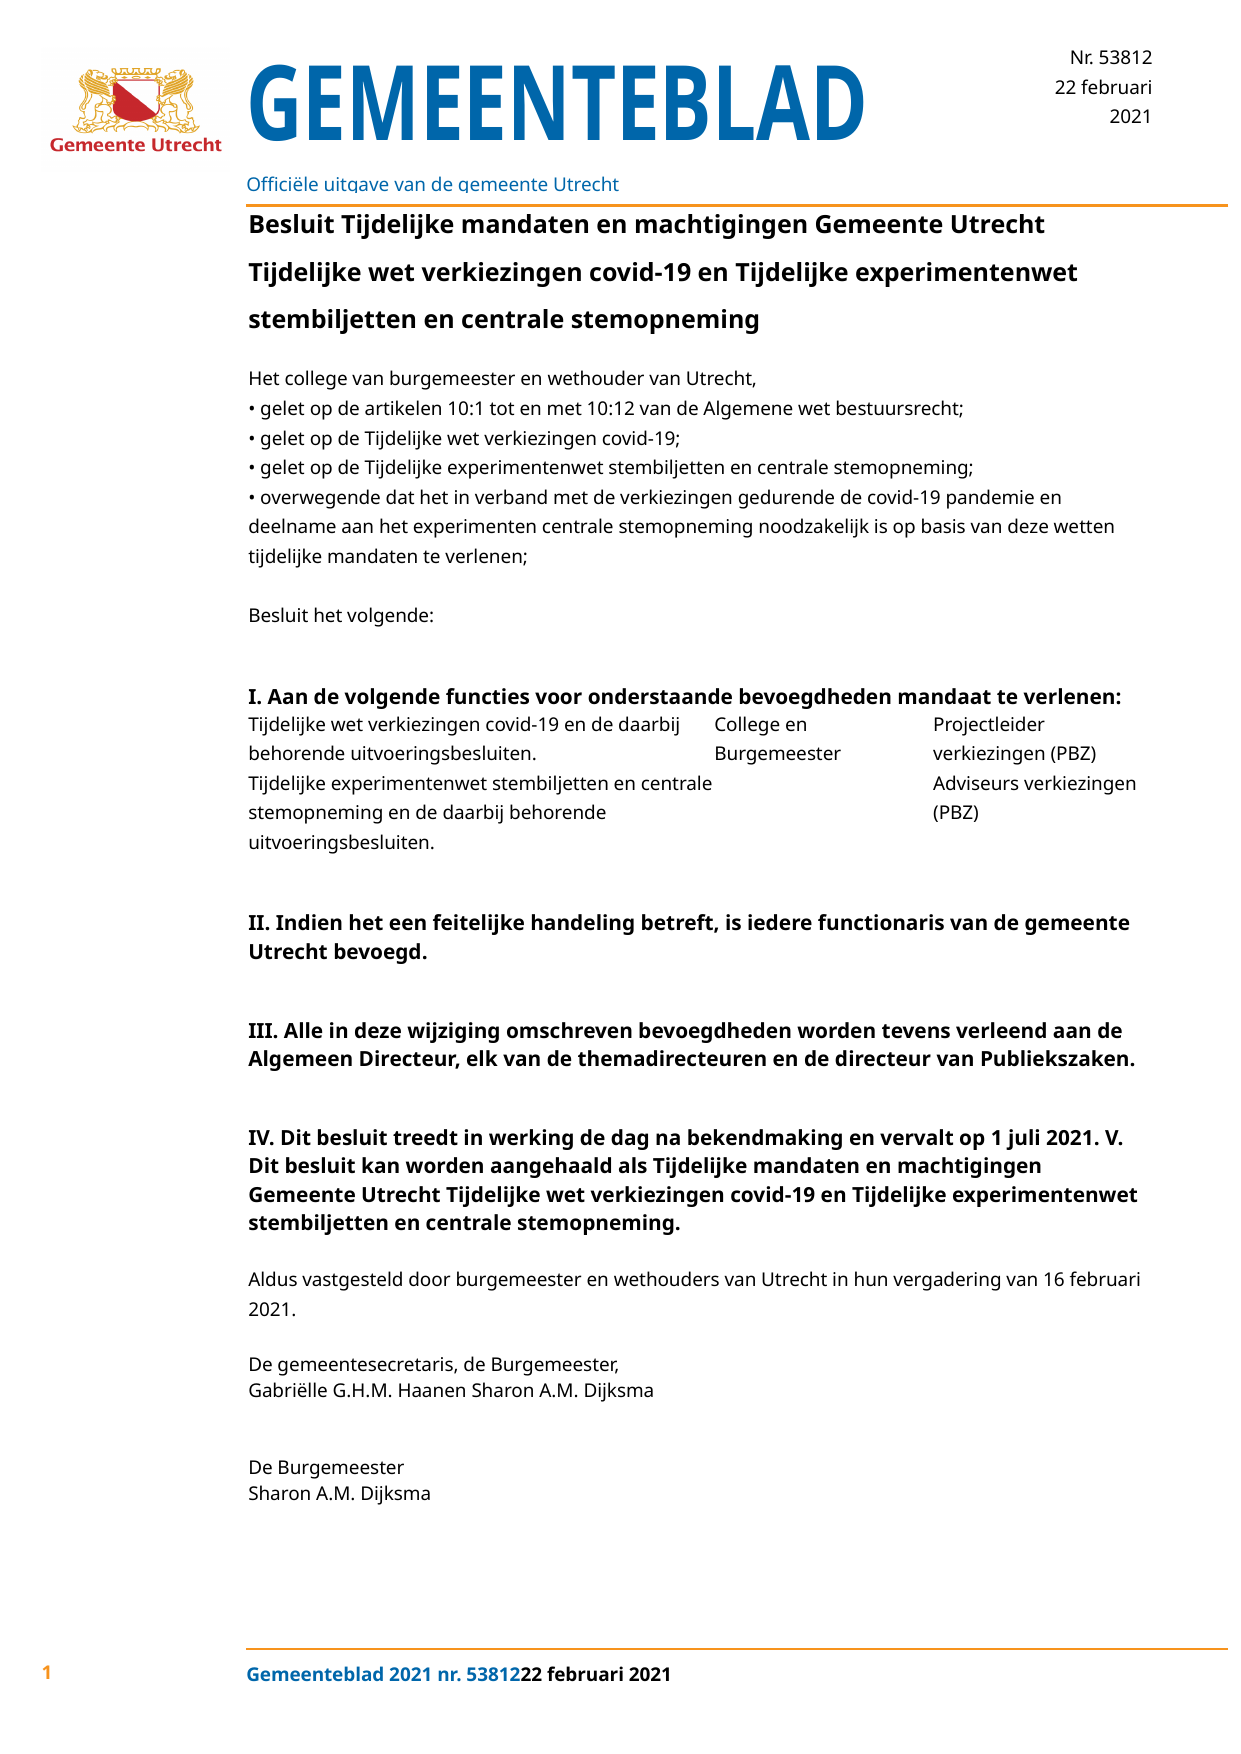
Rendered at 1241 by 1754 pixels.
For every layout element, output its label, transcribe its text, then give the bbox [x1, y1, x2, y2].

text • gelet op de Tijdelijke wet verkiezingen covid-19; [248, 425, 1152, 450]
text III. Alle in deze wijziging omschreven bevoegdheden worden tevens verleend aan de Algemeen Directeur, elk van de themadirecteuren en de directeur van Publiekszaken. [248, 1016, 1152, 1073]
text I. Aan de volgende functies voor onderstaande bevoegdheden mandaat te verlenen: [248, 682, 1152, 711]
table_header Tijdelijke wet verkiezingen covid-19 en de daarbij behorende uitvoeringsbesluiten. Tijdelijke experimentenwet stembiljetten en centrale stemopneming en de daarbij behorende uitvoeringsbesluiten. [248, 711, 714, 855]
picture [41, 47, 231, 172]
text • gelet op de artikelen 10:1 tot en met 10:12 van de Algemene wet bestuursrecht; [248, 395, 1152, 421]
text • gelet op de Tijdelijke experimentenwet stembiljetten en centrale stemopneming; [248, 454, 1152, 480]
table_header College en Burgemeester [714, 711, 933, 855]
table_header Projectleider verkiezingen (PBZ) Adviseurs verkiezingen (PBZ) [933, 711, 1152, 855]
text • overwegende dat het in verband met de verkiezingen gedurende de covid-19 pandemie en deelname aan het experimenten centrale stemopneming noodzakelijk is op basis van deze wetten tijdelijke mandaten te verlenen; [248, 484, 1152, 569]
text Besluit het volgende: [248, 602, 1152, 628]
text Het college van burgemeester en wethouder van Utrecht, [248, 366, 1152, 391]
text De gemeentesecretaris, de Burgemeester, [248, 1351, 1152, 1377]
text Gabriëlle G.H.M. Haanen Sharon A.M. Dijksma [248, 1377, 1152, 1403]
text II. Indien het een feitelijke handeling betreft, is iedere functionaris van de gemeente Utrecht bevoegd. [248, 908, 1152, 965]
text Aldus vastgesteld door burgemeester en wethouders van Utrecht in hun vergadering van 16 februari 2021. [248, 1266, 1152, 1322]
text IV. Dit besluit treedt in werking de dag na bekendmaking en vervalt op 1 juli 2021. V. Dit besluit kan worden aangehaald als Tijdelijke mandaten en machtigingen Gemeente Utrecht Tijdelijke wet verkiezingen covid-19 en Tijdelijke experimentenwet stembiljetten en centrale stemopneming. [248, 1123, 1152, 1237]
text De Burgemeester [248, 1454, 1152, 1480]
text Sharon A.M. Dijksma [248, 1480, 1152, 1506]
text Besluit Tijdelijke mandaten en machtigingen Gemeente Utrecht Tijdelijke wet verkiezingen covid-19 en Tijdelijke experimentenwet stembiljetten en centrale stemopneming [248, 207, 1152, 336]
